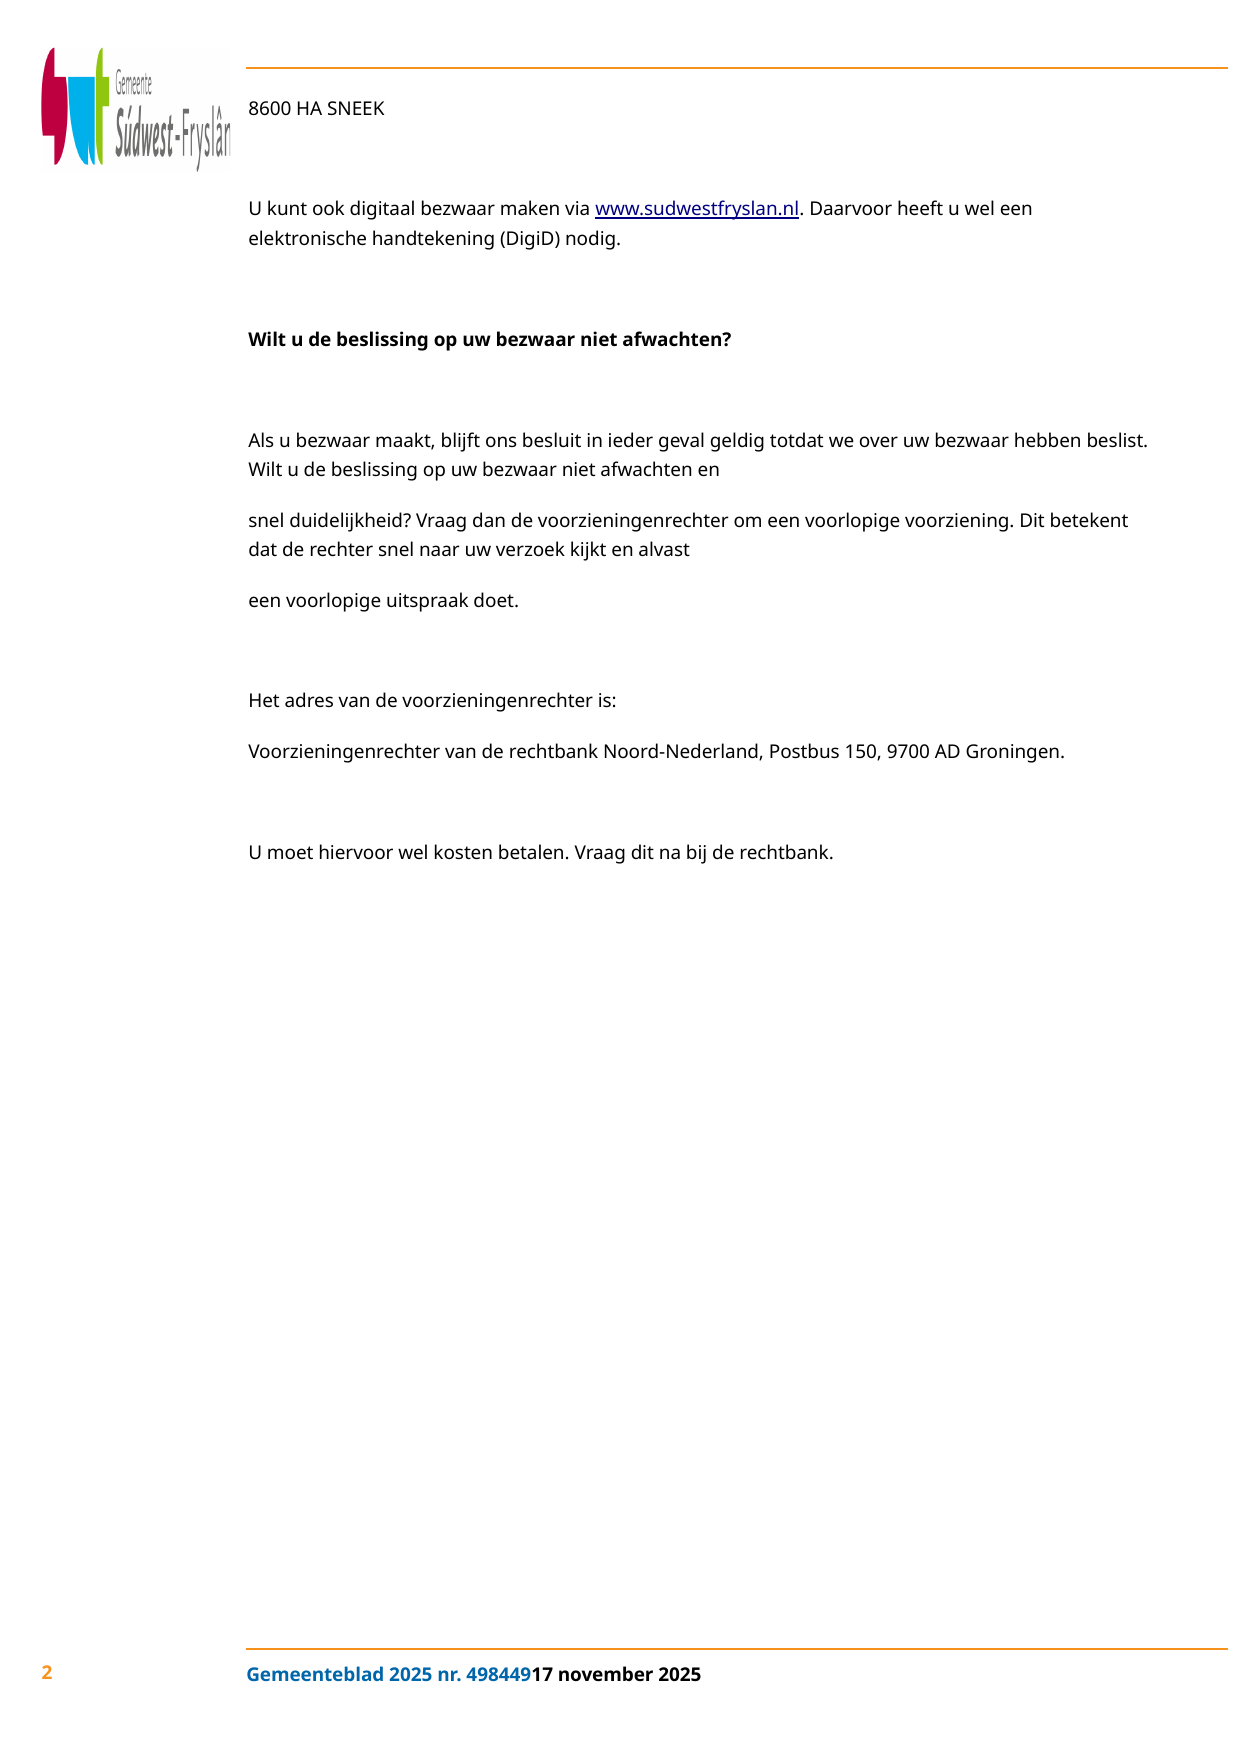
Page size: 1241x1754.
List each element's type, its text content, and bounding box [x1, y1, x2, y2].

text Wilt u de beslissing op uw bezwaar niet afwachten? [248, 326, 1152, 352]
text Als u bezwaar maakt, blijft ons besluit in ieder geval geldig totdat we over uw bezwaar hebben beslist. Wilt u de beslissing op uw bezwaar niet afwachten en [248, 427, 1152, 482]
text U moet hiervoor wel kosten betalen. Vraag dit na bij de rechtbank. [248, 839, 1152, 865]
text U kunt ook digitaal bezwaar maken via www.sudwestfryslan.nl. Daarvoor heeft u wel een elektronische handtekening (DigiD) nodig. [248, 196, 1152, 251]
text Het adres van de voorzieningenrechter is: [248, 688, 1152, 713]
picture [41, 47, 231, 172]
text snel duidelijkheid? Vraag dan de voorzieningenrechter om een voorlopige voorziening. Dit betekent dat de rechter snel naar uw verzoek kijkt en alvast [248, 507, 1152, 562]
text een voorlopige uitspraak doet. [248, 587, 1152, 613]
text 8600 HA SNEEK [248, 95, 1152, 121]
text Voorzieningenrechter van de rechtbank Noord-Nederland, Postbus 150, 9700 AD Groningen. [248, 738, 1152, 764]
